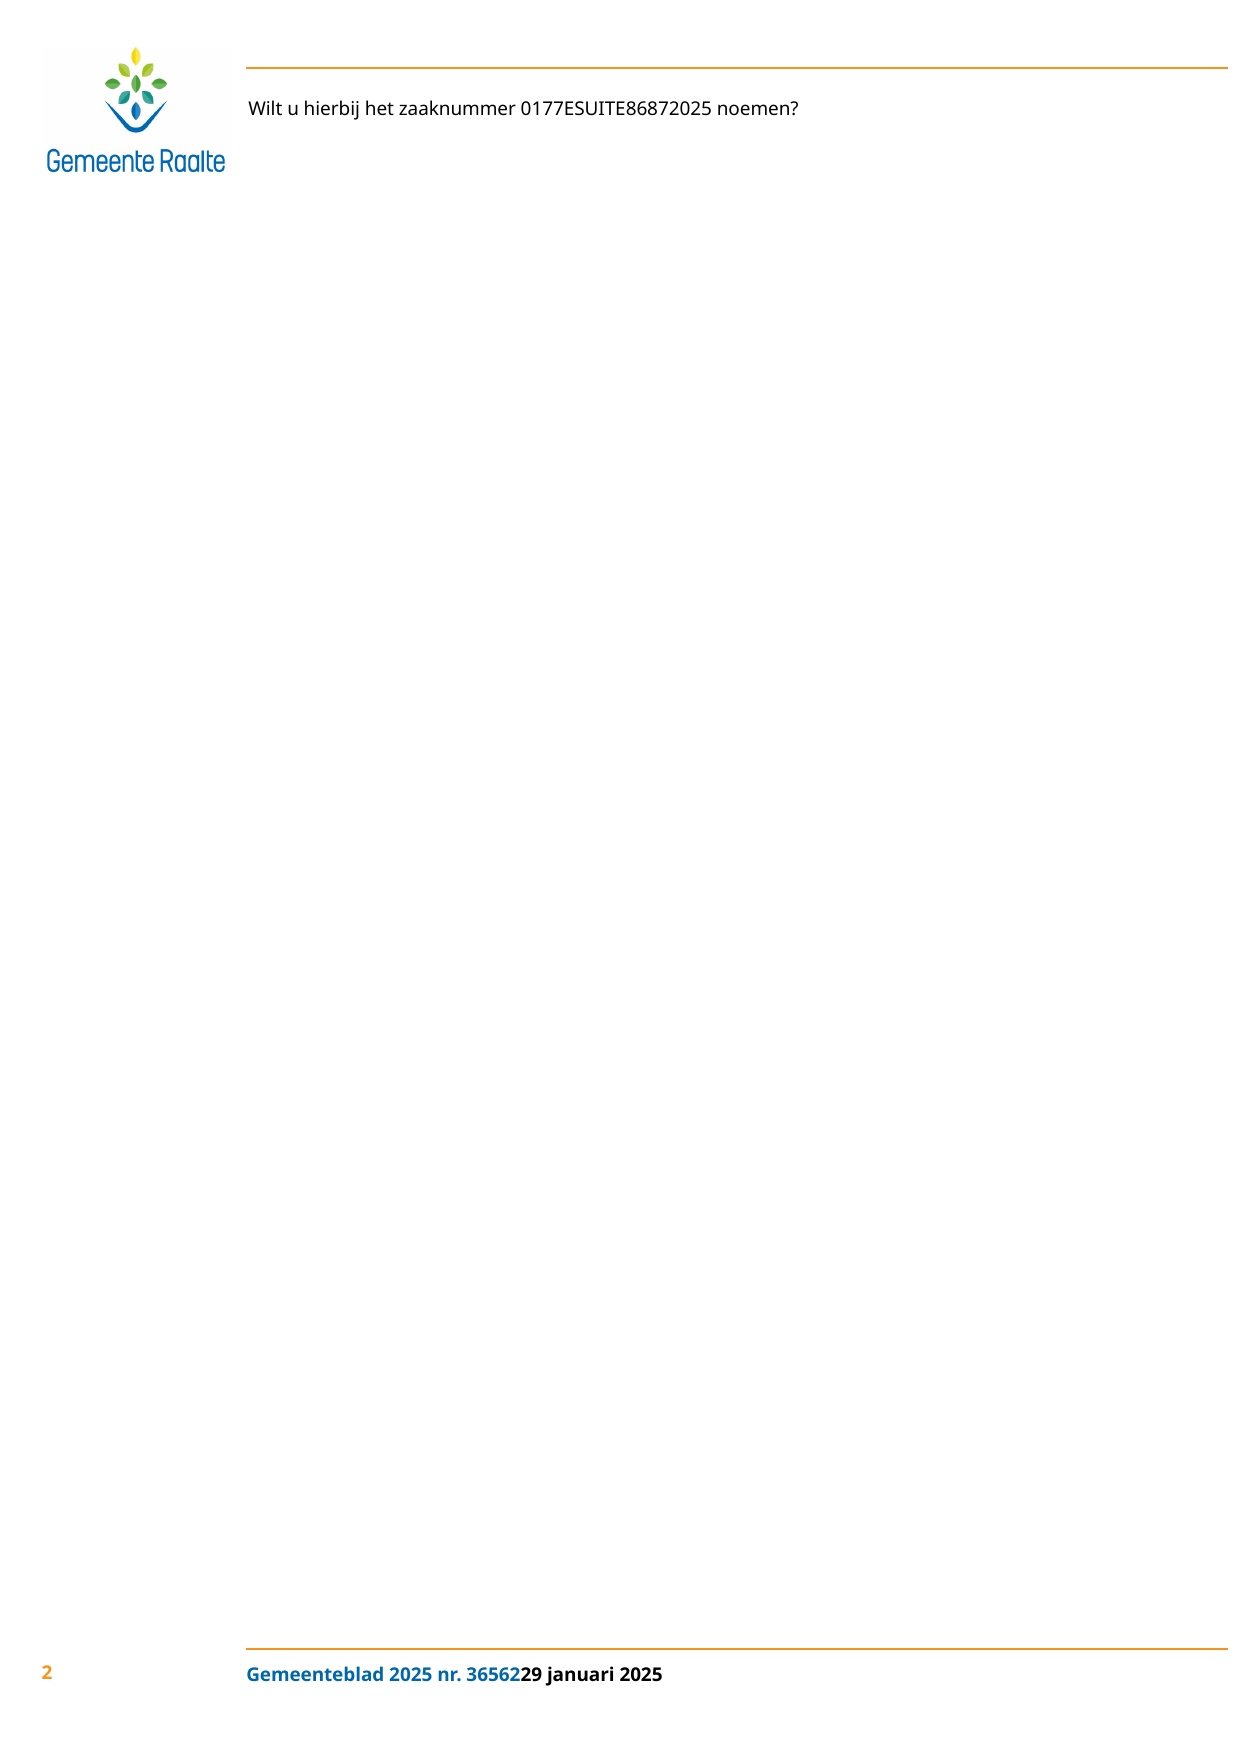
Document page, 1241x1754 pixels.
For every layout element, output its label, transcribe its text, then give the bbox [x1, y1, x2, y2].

text Wilt u hierbij het zaaknummer 0177ESUITE86872025 noemen? [248, 95, 1152, 121]
picture [41, 47, 231, 172]
